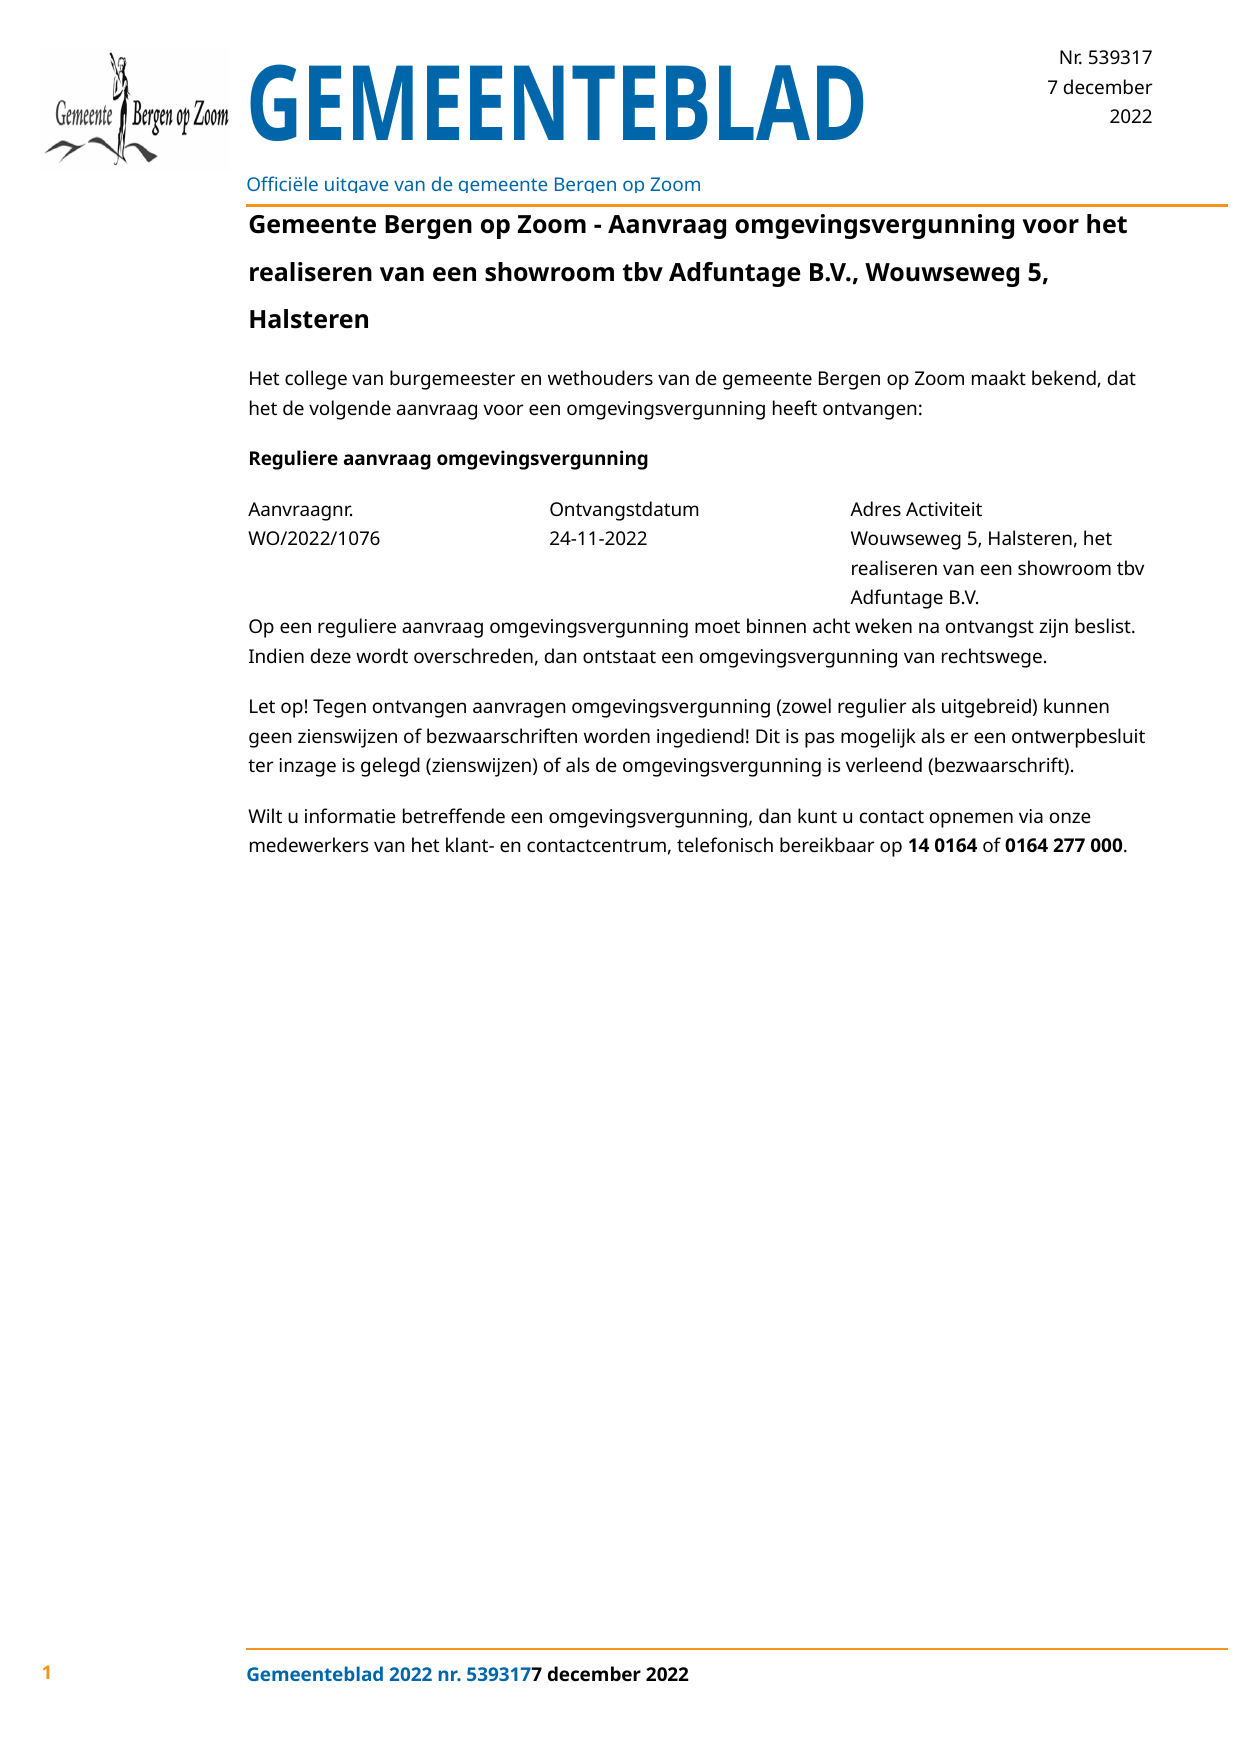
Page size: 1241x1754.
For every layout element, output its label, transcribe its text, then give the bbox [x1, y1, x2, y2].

text Het college van burgemeester en wethouders van de gemeente Bergen op Zoom maakt bekend, dat het de volgende aanvraag voor een omgevingsvergunning heeft ontvangen: [248, 366, 1152, 421]
table_header Wouwseweg 5, Halsteren, het realiseren van een showroom tbv Adfuntage B.V. [850, 525, 1152, 610]
text Let op! Tegen ontvangen aanvragen omgevingsvergunning (zowel regulier als uitgebreid) kunnen geen zienswijzen of bezwaarschriften worden ingediend! Dit is pas mogelijk als er een ontwerpbesluit ter inzage is gelegd (zienswijzen) of als de omgevingsvergunning is verleend (bezwaarschrift). [248, 693, 1152, 778]
table_header Aanvraagnr. [248, 496, 549, 522]
text Wilt u informatie betreffende een omgevingsvergunning, dan kunt u contact opnemen via onze medewerkers van het klant- en contactcentrum, telefonisch bereikbaar op 14 0164 of 0164 277 000. [248, 803, 1152, 858]
table_header Adres Activiteit [850, 496, 1152, 522]
table_header 24-11-2022 [549, 525, 850, 610]
table_header Ontvangstdatum [549, 496, 850, 522]
text Reguliere aanvraag omgevingsvergunning [248, 446, 1152, 471]
picture [41, 47, 231, 172]
text Gemeente Bergen op Zoom - Aanvraag omgevingsvergunning voor het realiseren van een showroom tbv Adfuntage B.V., Wouwseweg 5, Halsteren [248, 207, 1152, 336]
table_header WO/2022/1076 [248, 525, 549, 610]
text Op een reguliere aanvraag omgevingsvergunning moet binnen acht weken na ontvangst zijn beslist. Indien deze wordt overschreden, dan ontstaat een omgevingsvergunning van rechtswege. [248, 613, 1152, 668]
